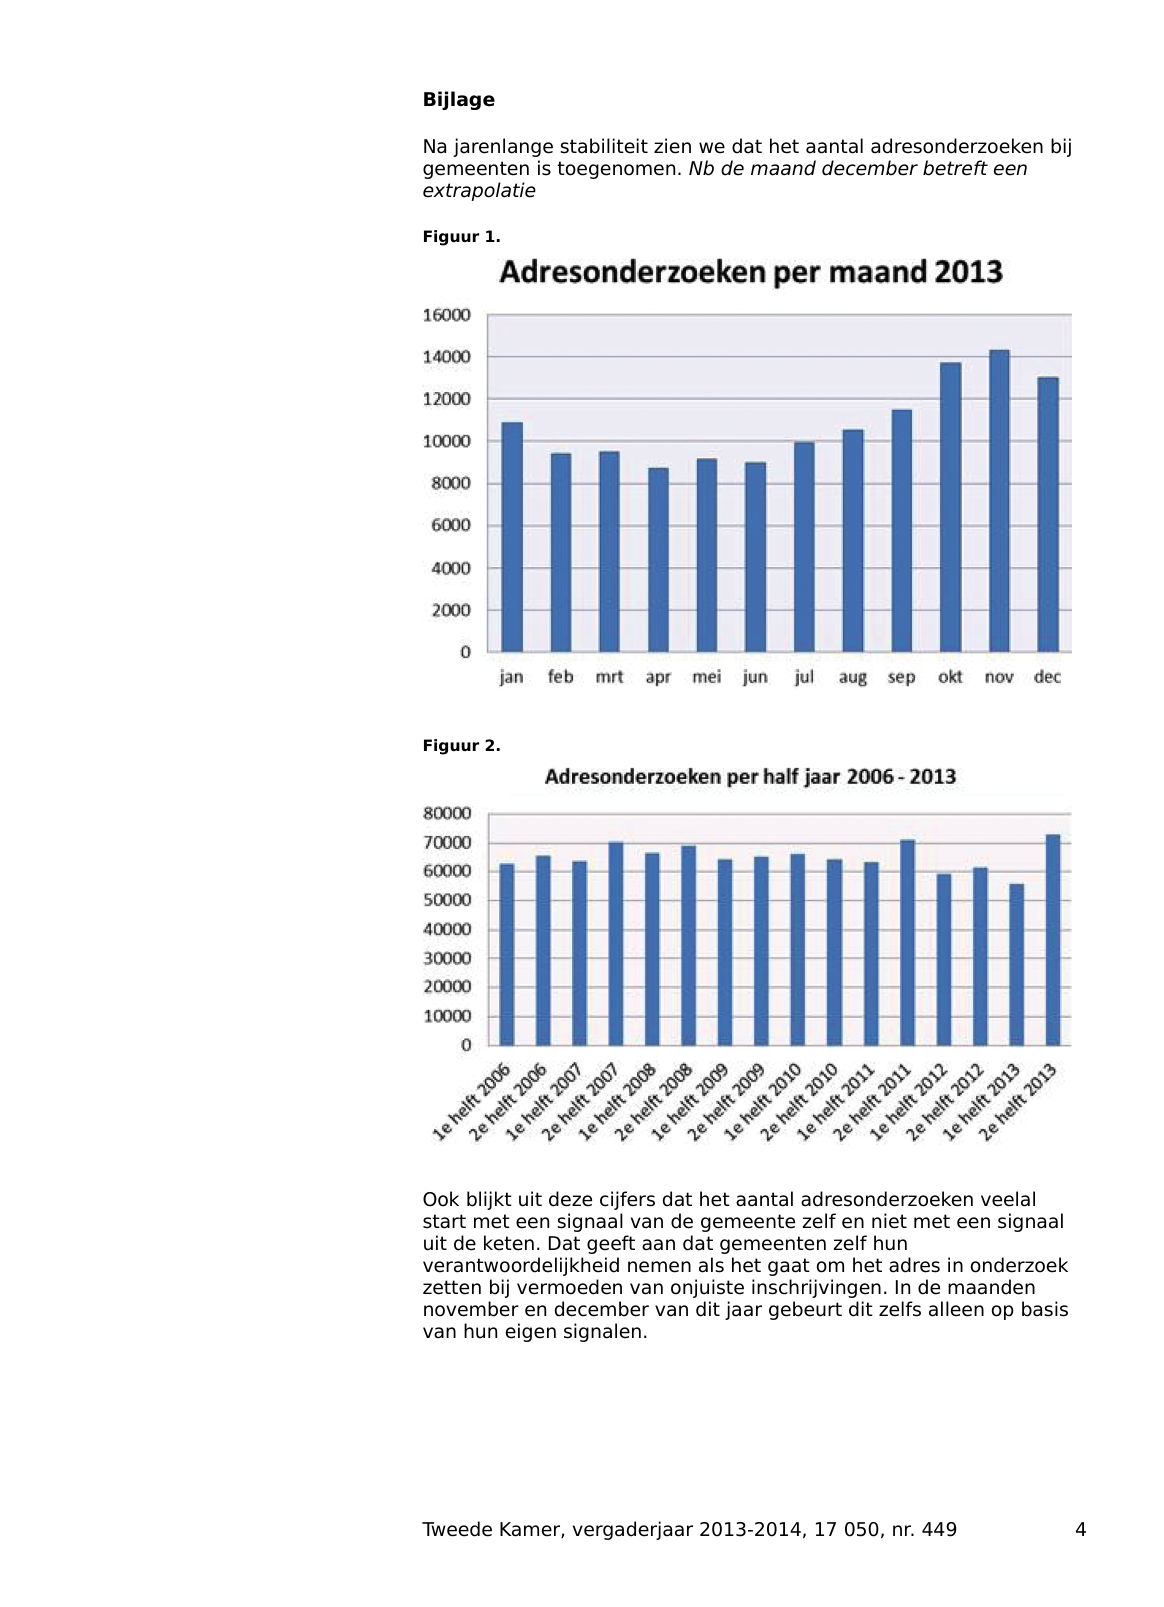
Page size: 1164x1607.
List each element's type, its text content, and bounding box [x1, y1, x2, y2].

subtitle Bijlage [77, 89, 1087, 111]
text Figuur 1. [422, 228, 1072, 246]
picture [422, 257, 1072, 689]
text Na jarenlange stabiliteit zien we dat het aantal adresonderzoeken bij gemeenten is toegenomen. Nb de maand december betreft een extrapolatie [422, 136, 1087, 202]
picture [422, 767, 1072, 1145]
text Figuur 2. [422, 737, 1072, 755]
text Ook blijkt uit deze cijfers dat het aantal adresonderzoeken veelal start met een signaal van de gemeente zelf en niet met een signaal uit de keten. Dat geeft aan dat gemeenten zelf hun verantwoordelijkheid nemen als het gaat om het adres in onderzoek zetten bij vermoeden van onjuiste inschrijvingen. In de maanden november en december van dit jaar gebeurt dit zelfs alleen op basis van hun eigen signalen. [422, 1189, 1087, 1343]
